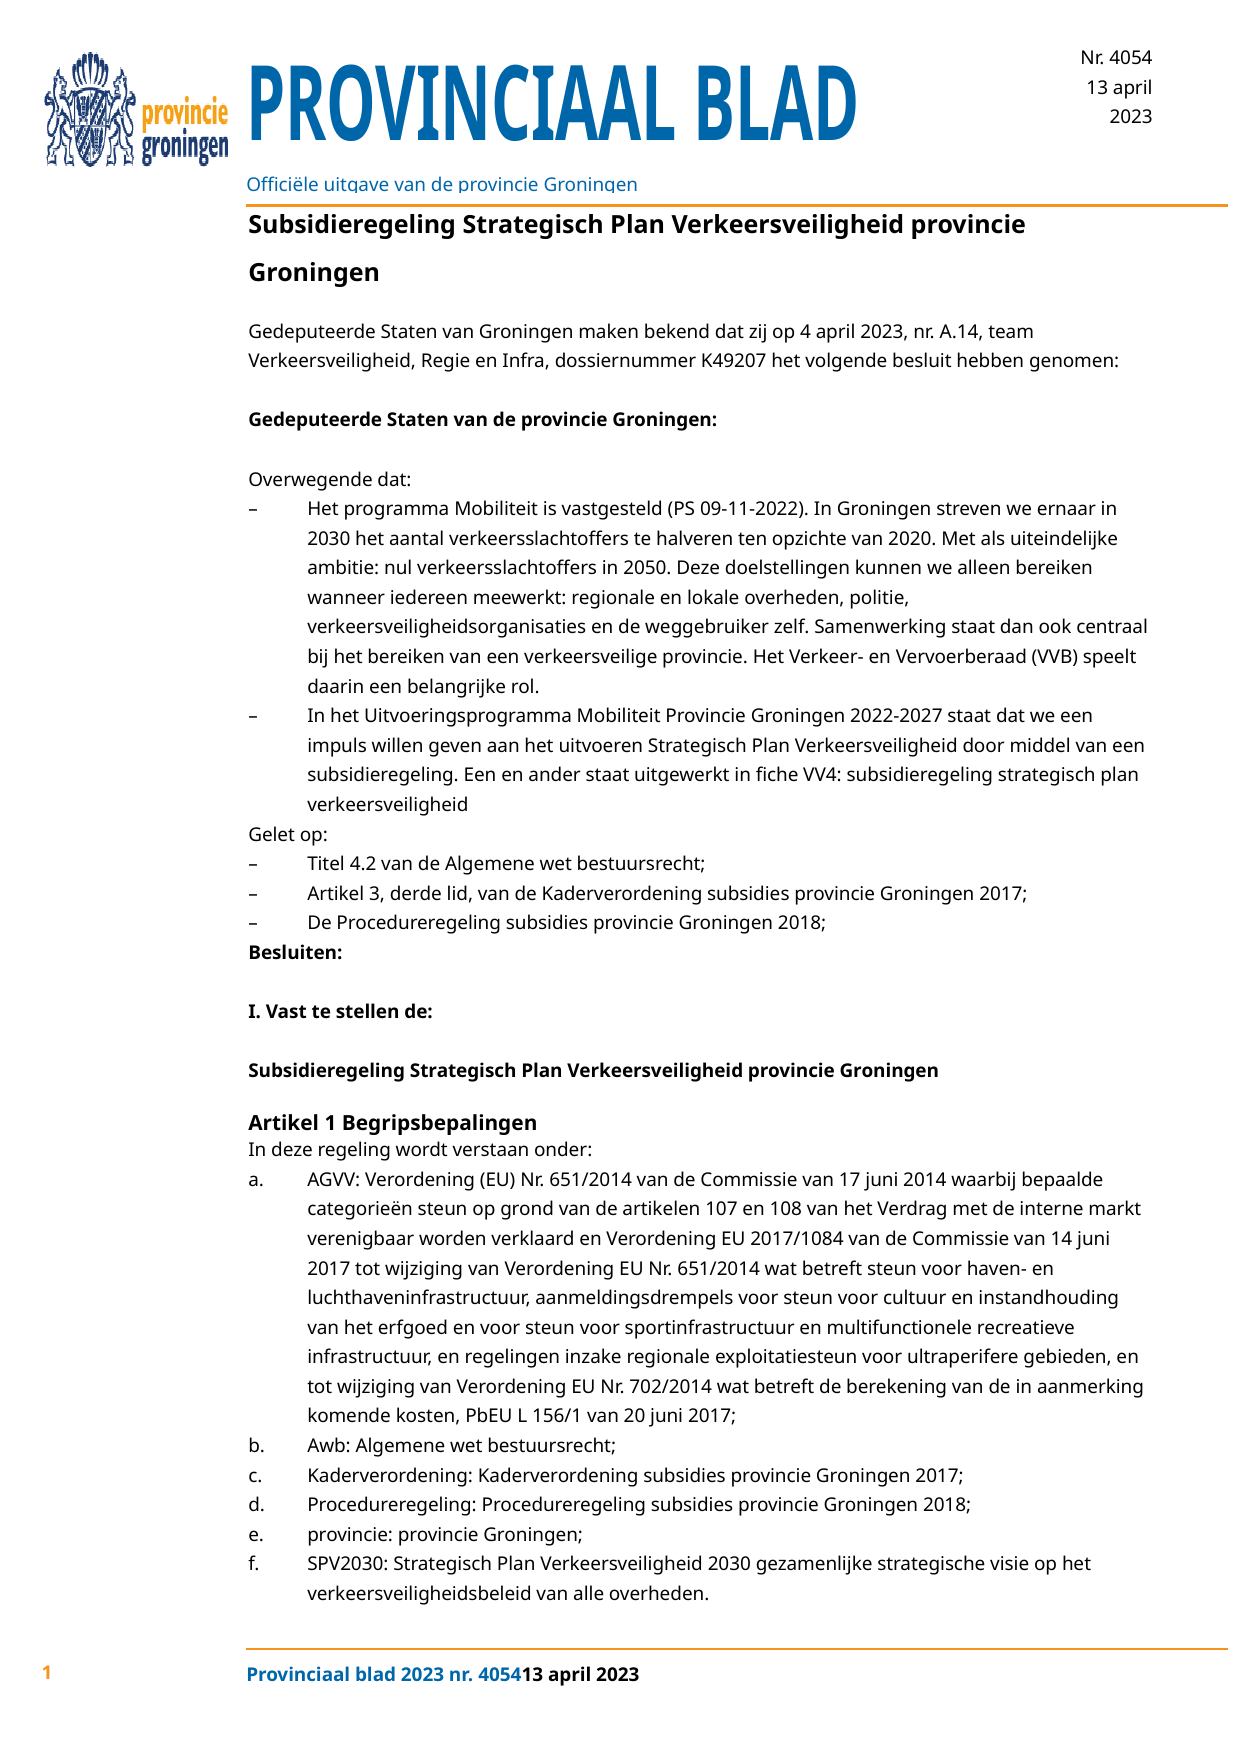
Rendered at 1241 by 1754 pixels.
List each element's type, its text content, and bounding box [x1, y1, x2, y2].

list Het programma Mobiliteit is vastgesteld (PS 09-11-2022). In Groningen streven we ernaar in 2030 het aantal verkeersslachtoffers te halveren ten opzichte van 2020. Met als uiteindelijke ambitie: nul verkeersslachtoffers in 2050. Deze doelstellingen kunnen we alleen bereiken wanneer iedereen meewerkt: regionale en lokale overheden, politie, verkeersveiligheidsorganisaties en de weggebruiker zelf. Samenwerking staat dan ook centraal bij het bereiken van een verkeersveilige provincie. Het Verkeer- en Vervoerberaad (VVB) speelt daarin een belangrijke rol. [248, 495, 1152, 699]
list provincie: provincie Groningen; [248, 1521, 1152, 1547]
text Gedeputeerde Staten van de provincie Groningen: [248, 407, 1152, 432]
picture [41, 47, 231, 172]
text Gelet op: [248, 821, 1152, 847]
text In deze regeling wordt verstaan onder: [248, 1136, 1152, 1162]
list Awb: Algemene wet bestuursrecht; [248, 1432, 1152, 1458]
list Titel 4.2 van de Algemene wet bestuursrecht; [248, 850, 1152, 876]
text Subsidieregeling Strategisch Plan Verkeersveiligheid provincie Groningen [248, 207, 1152, 288]
text Subsidieregeling Strategisch Plan Verkeersveiligheid provincie Groningen [248, 1057, 1152, 1083]
list In het Uitvoeringsprogramma Mobiliteit Provincie Groningen 2022-2027 staat dat we een impuls willen geven aan het uitvoeren Strategisch Plan Verkeersveiligheid door middel van een subsidieregeling. Een en ander staat uitgewerkt in fiche VV4: subsidieregeling strategisch plan verkeersveiligheid [248, 702, 1152, 817]
list Procedureregeling: Procedureregeling subsidies provincie Groningen 2018; [248, 1491, 1152, 1517]
list SPV2030: Strategisch Plan Verkeersveiligheid 2030 gezamenlijke strategische visie op het verkeersveiligheidsbeleid van alle overheden. [248, 1551, 1152, 1606]
list Kaderverordening: Kaderverordening subsidies provincie Groningen 2017; [248, 1462, 1152, 1487]
text Besluiten: [248, 939, 1152, 965]
text I. Vast te stellen de: [248, 998, 1152, 1024]
text Overwegende dat: [248, 466, 1152, 492]
list AGVV: Verordening (EU) Nr. 651/2014 van de Commissie van 17 juni 2014 waarbij bepaalde categorieën steun op grond van de artikelen 107 en 108 van het Verdrag met de interne markt verenigbaar worden verklaard en Verordening EU 2017/1084 van de Commissie van 14 juni 2017 tot wijziging van Verordening EU Nr. 651/2014 wat betreft steun voor haven- en luchthaveninfrastructuur, aanmeldingsdrempels voor steun voor cultuur en instandhouding van het erfgoed en voor steun voor sportinfrastructuur en multifunctionele recreatieve infrastructuur, en regelingen inzake regionale exploitatiesteun voor ultraperifere gebieden, en tot wijziging van Verordening EU Nr. 702/2014 wat betreft de berekening van de in aanmerking komende kosten, PbEU L 156/1 van 20 juni 2017; [248, 1166, 1152, 1428]
text Gedeputeerde Staten van Groningen maken bekend dat zij op 4 april 2023, nr. A.14, team Verkeersveiligheid, Regie en Infra, dossiernummer K49207 het volgende besluit hebben genomen: [248, 318, 1152, 373]
list Artikel 3, derde lid, van de Kaderverordening subsidies provincie Groningen 2017; [248, 880, 1152, 906]
text Artikel 1 Begripsbepalingen [248, 1108, 1152, 1136]
list De Procedureregeling subsidies provincie Groningen 2018; [248, 909, 1152, 935]
